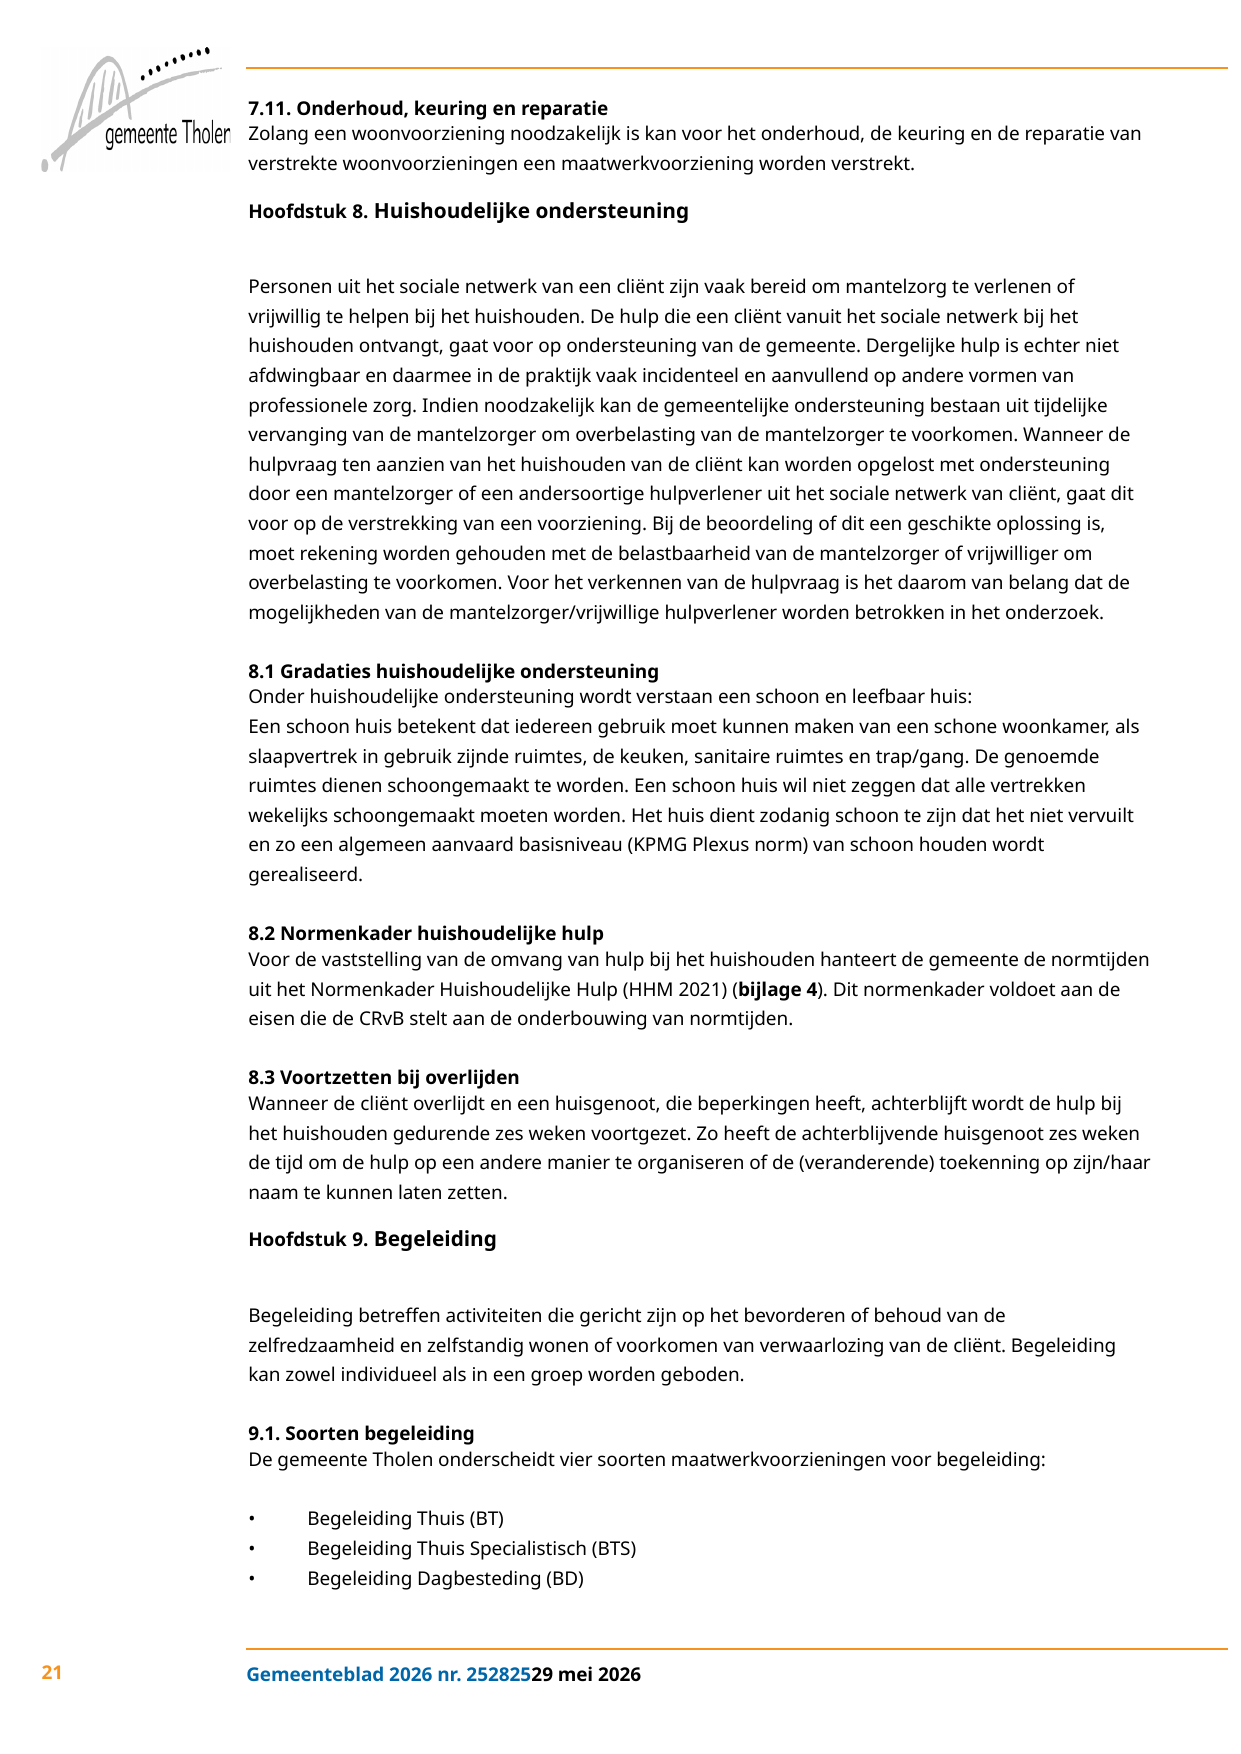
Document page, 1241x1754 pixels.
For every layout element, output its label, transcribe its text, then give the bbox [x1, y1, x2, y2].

text Hoofdstuk 8. Huishoudelijke ondersteuning [248, 196, 1152, 224]
text Voor de vaststelling van de omvang van hulp bij het huishouden hanteert de gemeente de normtijden uit het Normenkader Huishoudelijke Hulp (HHM 2021) (bijlage 4). Dit normenkader voldoet aan de eisen die de CRvB stelt aan de onderbouwing van normtijden. [248, 946, 1152, 1031]
text De gemeente Tholen onderscheidt vier soorten maatwerkvoorzieningen voor begeleiding: [248, 1446, 1152, 1472]
text Een schoon huis betekent dat iedereen gebruik moet kunnen maken van een schone woonkamer, als slaapvertrek in gebruik zijnde ruimtes, de keuken, sanitaire ruimtes en trap/gang. De genoemde ruimtes dienen schoongemaakt te worden. Een schoon huis wil niet zeggen dat alle vertrekken wekelijks schoongemaakt moeten worden. Het huis dient zodanig schoon te zijn dat het niet vervuilt en zo een algemeen aanvaard basisniveau (KPMG Plexus norm) van schoon houden wordt gerealiseerd. [248, 713, 1152, 887]
text 7.11. Onderhoud, keuring en reparatie [248, 95, 1152, 121]
text 8.3 Voortzetten bij overlijden [248, 1064, 1152, 1090]
text 9.1. Soorten begeleiding [248, 1421, 1152, 1446]
text 8.1 Gradaties huishoudelijke ondersteuning [248, 658, 1152, 684]
text Wanneer de cliënt overlijdt en een huisgenoot, die beperkingen heeft, achterblijft wordt de hulp bij het huishouden gedurende zes weken voortgezet. Zo heeft de achterblijvende huisgenoot zes weken de tijd om de hulp op een andere manier te organiseren of de (veranderende) toekenning op zijn/haar naam te kunnen laten zetten. [248, 1090, 1152, 1205]
list Begeleiding Dagbesteding (BD) [248, 1565, 1152, 1590]
text Personen uit het sociale netwerk van een cliënt zijn vaak bereid om mantelzorg te verlenen of vrijwillig te helpen bij het huishouden. De hulp die een cliënt vanuit het sociale netwerk bij het huishouden ontvangt, gaat voor op ondersteuning van de gemeente. Dergelijke hulp is echter niet afdwingbaar en daarmee in de praktijk vaak incidenteel en aanvullend op andere vormen van professionele zorg. Indien noodzakelijk kan de gemeentelijke ondersteuning bestaan uit tijdelijke vervanging van de mantelzorger om overbelasting van de mantelzorger te voorkomen. Wanneer de hulpvraag ten aanzien van het huishouden van de cliënt kan worden opgelost met ondersteuning door een mantelzorger of een andersoortige hulpverlener uit het sociale netwerk van cliënt, gaat dit voor op de verstrekking van een voorziening. Bij de beoordeling of dit een geschikte oplossing is, moet rekening worden gehouden met de belastbaarheid van de mantelzorger of vrijwilliger om overbelasting te voorkomen. Voor het verkennen van de hulpvraag is het daarom van belang dat de mogelijkheden van de mantelzorger/vrijwillige hulpverlener worden betrokken in het onderzoek. [248, 273, 1152, 624]
text Zolang een woonvoorziening noodzakelijk is kan voor het onderhoud, de keuring en de reparatie van verstrekte woonvoorzieningen een maatwerkvoorziening worden verstrekt. [248, 121, 1152, 176]
text Onder huishoudelijke ondersteuning wordt verstaan een schoon en leefbaar huis: [248, 684, 1152, 709]
list Begeleiding Thuis (BT) [248, 1506, 1152, 1531]
list Begeleiding Thuis Specialistisch (BTS) [248, 1535, 1152, 1561]
text Begeleiding betreffen activiteiten die gericht zijn op het bevorderen of behoud van de zelfredzaamheid en zelfstandig wonen of voorkomen van verwaarlozing van de cliënt. Begeleiding kan zowel individueel als in een groep worden geboden. [248, 1302, 1152, 1387]
text 8.2 Normenkader huishoudelijke hulp [248, 920, 1152, 946]
text Hoofdstuk 9. Begeleiding [248, 1224, 1152, 1253]
picture [41, 47, 231, 172]
